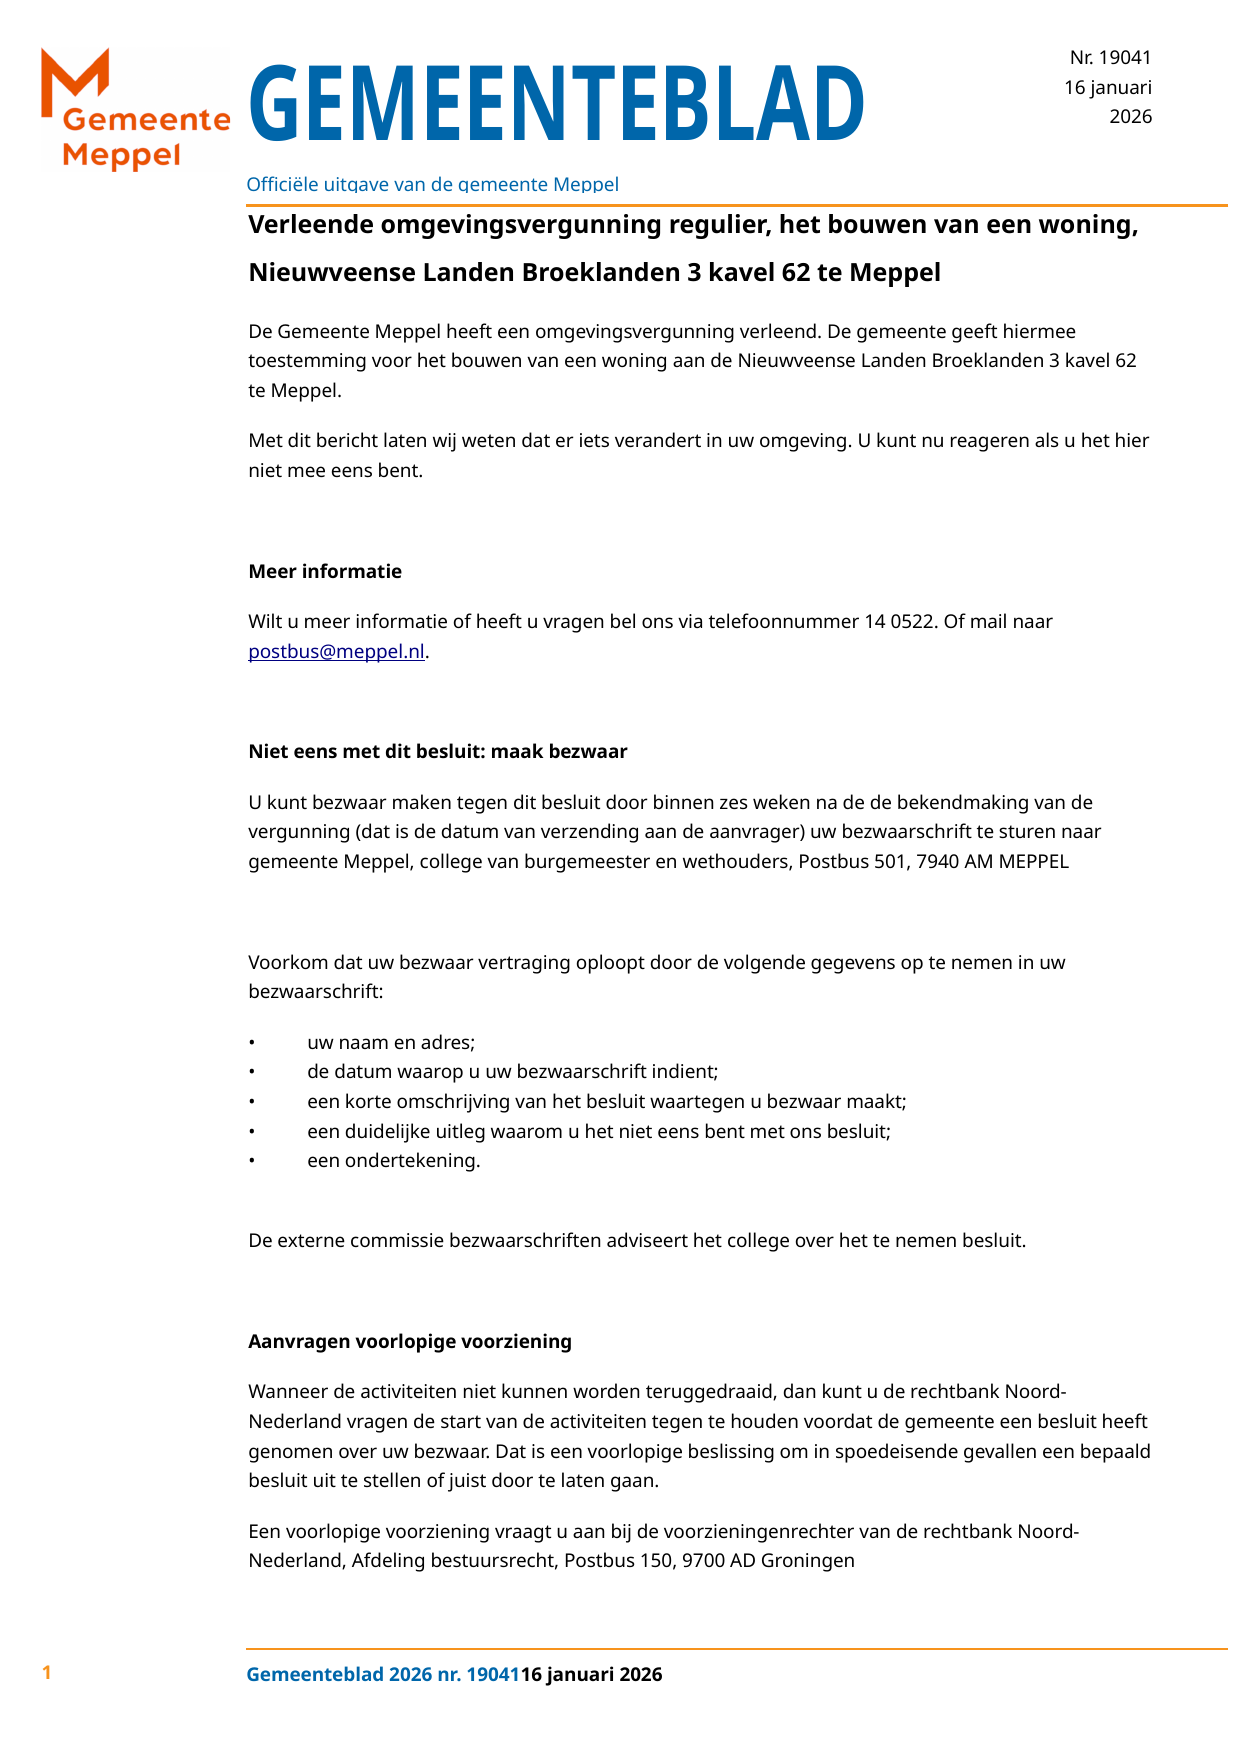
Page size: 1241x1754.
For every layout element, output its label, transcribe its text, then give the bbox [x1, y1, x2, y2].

text Meer informatie [248, 558, 1152, 584]
list uw naam en adres; [248, 1029, 1152, 1055]
text Niet eens met dit besluit: maak bezwaar [248, 739, 1152, 764]
list een ondertekening. [248, 1147, 1152, 1173]
text Met dit bericht laten wij weten dat er iets verandert in uw omgeving. U kunt nu reageren als u het hier niet mee eens bent. [248, 427, 1152, 483]
text De externe commissie bezwaarschriften adviseert het college over het te nemen besluit. [248, 1227, 1152, 1253]
list de datum waarop u uw bezwaarschrift indient; [248, 1059, 1152, 1084]
text Voorkom dat uw bezwaar vertraging oploopt door de volgende gegevens op te nemen in uw bezwaarschrift: [248, 949, 1152, 1004]
text Verleende omgevingsvergunning regulier, het bouwen van een woning, Nieuwveense Landen Broeklanden 3 kavel 62 te Meppel [248, 207, 1152, 288]
text Een voorlopige voorziening vraagt u aan bij de voorzieningenrechter van de rechtbank Noord-Nederland, Afdeling bestuursrecht, Postbus 150, 9700 AD Groningen [248, 1518, 1152, 1573]
text Wilt u meer informatie of heeft u vragen bel ons via telefoonnummer 14 0522. Of mail naar postbus@meppel.nl. [248, 608, 1152, 664]
list een duidelijke uitleg waarom u het niet eens bent met ons besluit; [248, 1118, 1152, 1144]
text U kunt bezwaar maken tegen dit besluit door binnen zes weken na de de bekendmaking van de vergunning (dat is de datum van verzending aan de aanvrager) uw bezwaarschrift te sturen naar gemeente Meppel, college van burgemeester en wethouders, Postbus 501, 7940 AM MEPPEL [248, 789, 1152, 874]
text Wanneer de activiteiten niet kunnen worden teruggedraaid, dan kunt u de rechtbank Noord-Nederland vragen de start van de activiteiten tegen te houden voordat de gemeente een besluit heeft genomen over uw bezwaar. Dat is een voorlopige beslissing om in spoedeisende gevallen een bepaald besluit uit te stellen of juist door te laten gaan. [248, 1379, 1152, 1493]
picture [41, 47, 231, 172]
list een korte omschrijving van het besluit waartegen u bezwaar maakt; [248, 1088, 1152, 1114]
text De Gemeente Meppel heeft een omgevingsvergunning verleend. De gemeente geeft hiermee toestemming voor het bouwen van een woning aan de Nieuwveense Landen Broeklanden 3 kavel 62 te Meppel. [248, 318, 1152, 403]
text Aanvragen voorlopige voorziening [248, 1328, 1152, 1354]
